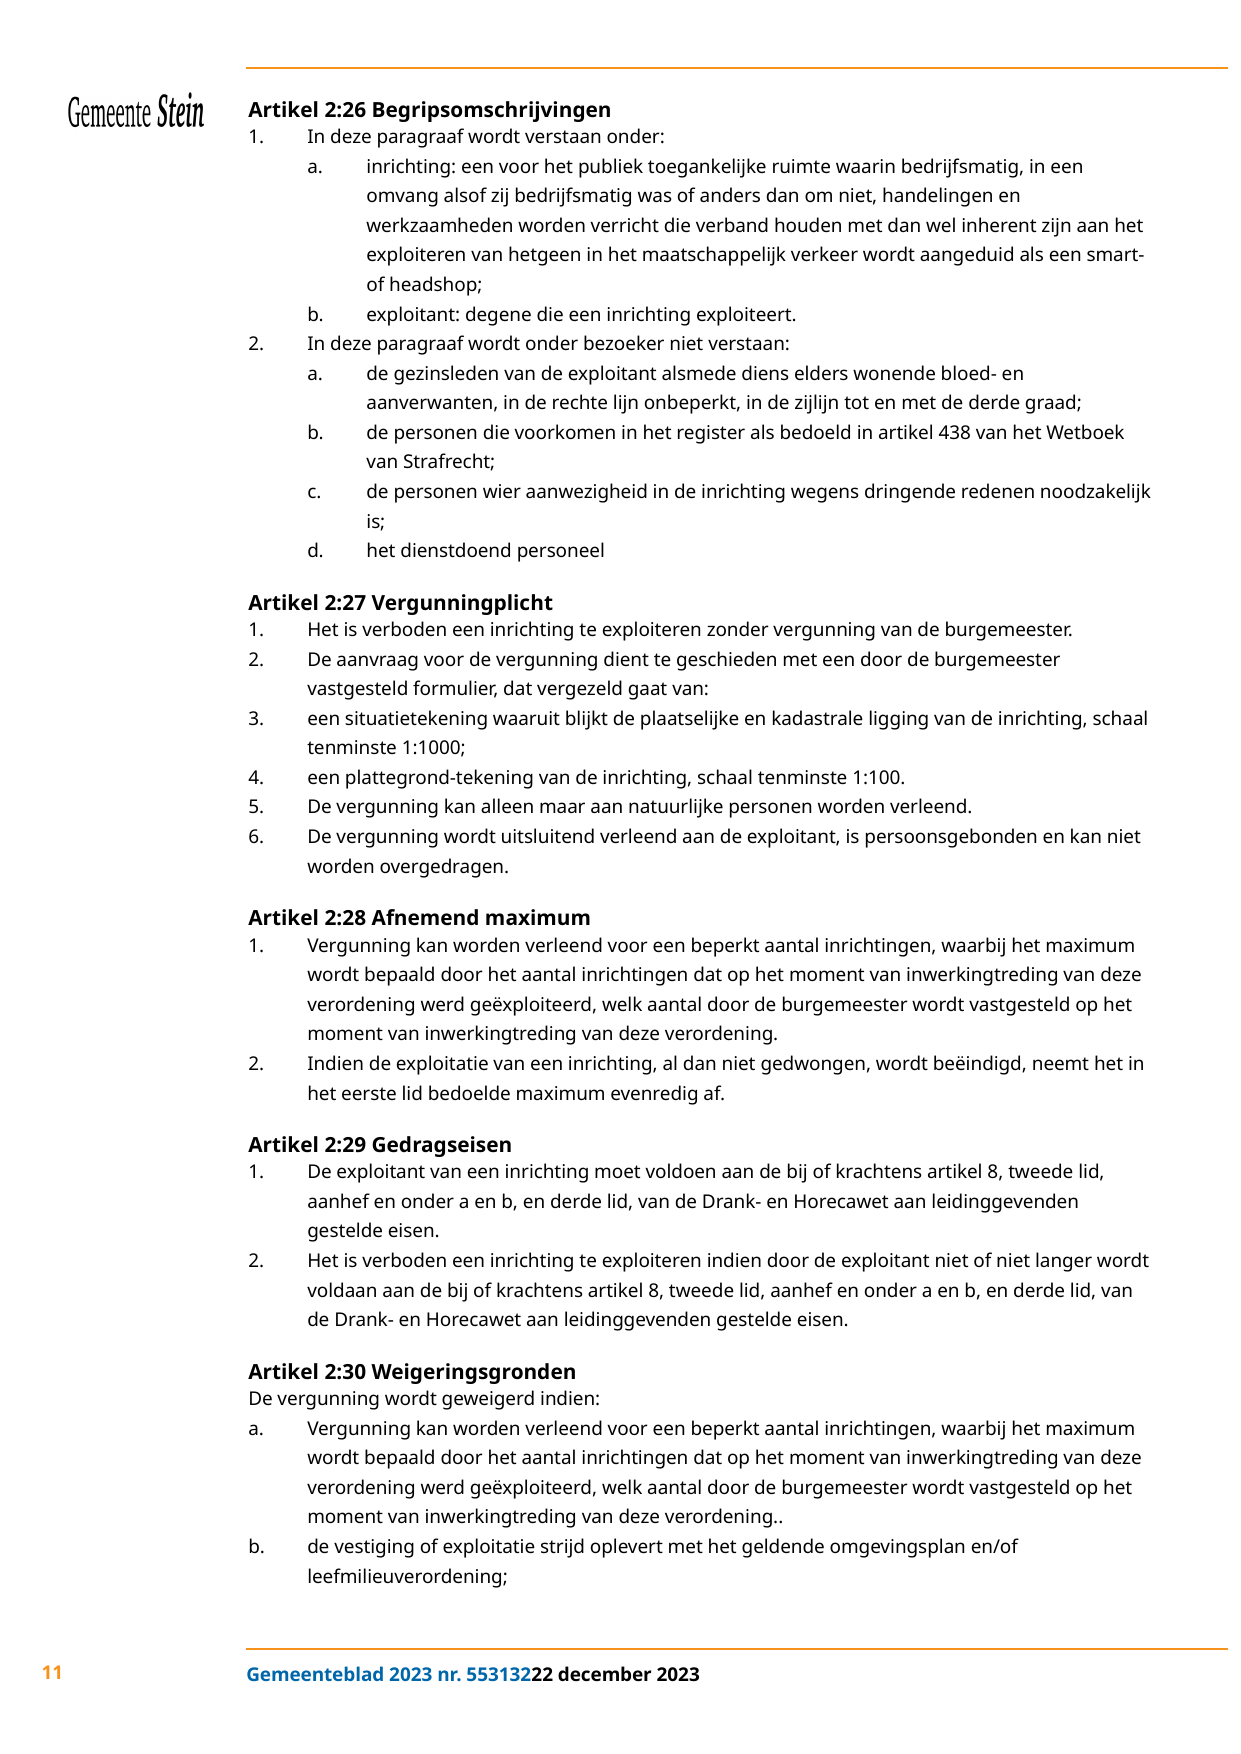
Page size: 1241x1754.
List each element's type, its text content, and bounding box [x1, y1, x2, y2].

text De vergunning wordt geweigerd indien: [248, 1385, 1152, 1411]
list De vergunning wordt uitsluitend verleend aan de exploitant, is persoonsgebonden en kan niet worden overgedragen. [248, 823, 1152, 879]
list een plattegrond-tekening van de inrichting, schaal tenminste 1:100. [248, 764, 1152, 790]
list het dienstdoend personeel [307, 537, 1152, 563]
list de gezinsleden van de exploitant alsmede diens elders wonende bloed- en aanverwanten, in de rechte lijn onbeperkt, in de zijlijn tot en met de derde graad; [307, 360, 1152, 415]
list de personen wier aanwezigheid in de inrichting wegens dringende redenen noodzakelijk is; [307, 478, 1152, 533]
list inrichting: een voor het publiek toegankelijke ruimte waarin bedrijfsmatig, in een omvang alsof zij bedrijfsmatig was of anders dan om niet, handelingen en werkzaamheden worden verricht die verband houden met dan wel inherent zijn aan het exploiteren van hetgeen in het maatschappelijk verkeer wordt aangeduid als een smart- of headshop; [307, 153, 1152, 297]
list Het is verboden een inrichting te exploiteren indien door de exploitant niet of niet langer wordt voldaan aan de bij of krachtens artikel 8, tweede lid, aanhef en onder a en b, en derde lid, van de Drank- en Horecawet aan leidinggevenden gestelde eisen. [248, 1247, 1152, 1332]
list een situatietekening waaruit blijkt de plaatselijke en kadastrale ligging van de inrichting, schaal tenminste 1:1000; [248, 705, 1152, 760]
list Vergunning kan worden verleend voor een beperkt aantal inrichtingen, waarbij het maximum wordt bepaald door het aantal inrichtingen dat op het moment van inwerkingtreding van deze verordening werd geëxploiteerd, welk aantal door de burgemeester wordt vastgesteld op het moment van inwerkingtreding van deze verordening. [248, 932, 1152, 1046]
list Vergunning kan worden verleend voor een beperkt aantal inrichtingen, waarbij het maximum wordt bepaald door het aantal inrichtingen dat op het moment van inwerkingtreding van deze verordening werd geëxploiteerd, welk aantal door de burgemeester wordt vastgesteld op het moment van inwerkingtreding van deze verordening.. [248, 1415, 1152, 1529]
list In deze paragraaf wordt onder bezoeker niet verstaan: [248, 330, 1152, 356]
text Artikel 2:28 Afnemend maximum [248, 903, 1152, 932]
list In deze paragraaf wordt verstaan onder: [248, 123, 1152, 149]
list De vergunning kan alleen maar aan natuurlijke personen worden verleend. [248, 794, 1152, 819]
text Artikel 2:30 Weigeringsgronden [248, 1357, 1152, 1385]
list exploitant: degene die een inrichting exploiteert. [307, 301, 1152, 326]
text Artikel 2:27 Vergunningplicht [248, 588, 1152, 616]
text Artikel 2:29 Gedragseisen [248, 1130, 1152, 1158]
list de personen die voorkomen in het register als bedoeld in artikel 438 van het Wetboek van Strafrecht; [307, 419, 1152, 474]
list Het is verboden een inrichting te exploiteren zonder vergunning van de burgemeester. [248, 616, 1152, 642]
list De aanvraag voor de vergunning dient te geschieden met een door de burgemeester vastgesteld formulier, dat vergezeld gaat van: [248, 646, 1152, 701]
list De exploitant van een inrichting moet voldoen aan de bij of krachtens artikel 8, tweede lid, aanhef en onder a en b, en derde lid, van de Drank- en Horecawet aan leidinggevenden gestelde eisen. [248, 1158, 1152, 1243]
list Indien de exploitatie van een inrichting, al dan niet gedwongen, wordt beëindigd, neemt het in het eerste lid bedoelde maximum evenredig af. [248, 1050, 1152, 1105]
text Artikel 2:26 Begripsomschrijvingen [248, 95, 1152, 123]
picture [41, 47, 231, 172]
list de vestiging of exploitatie strijd oplevert met het geldende omgevingsplan en/of leefmilieuverordening; [248, 1533, 1152, 1588]
